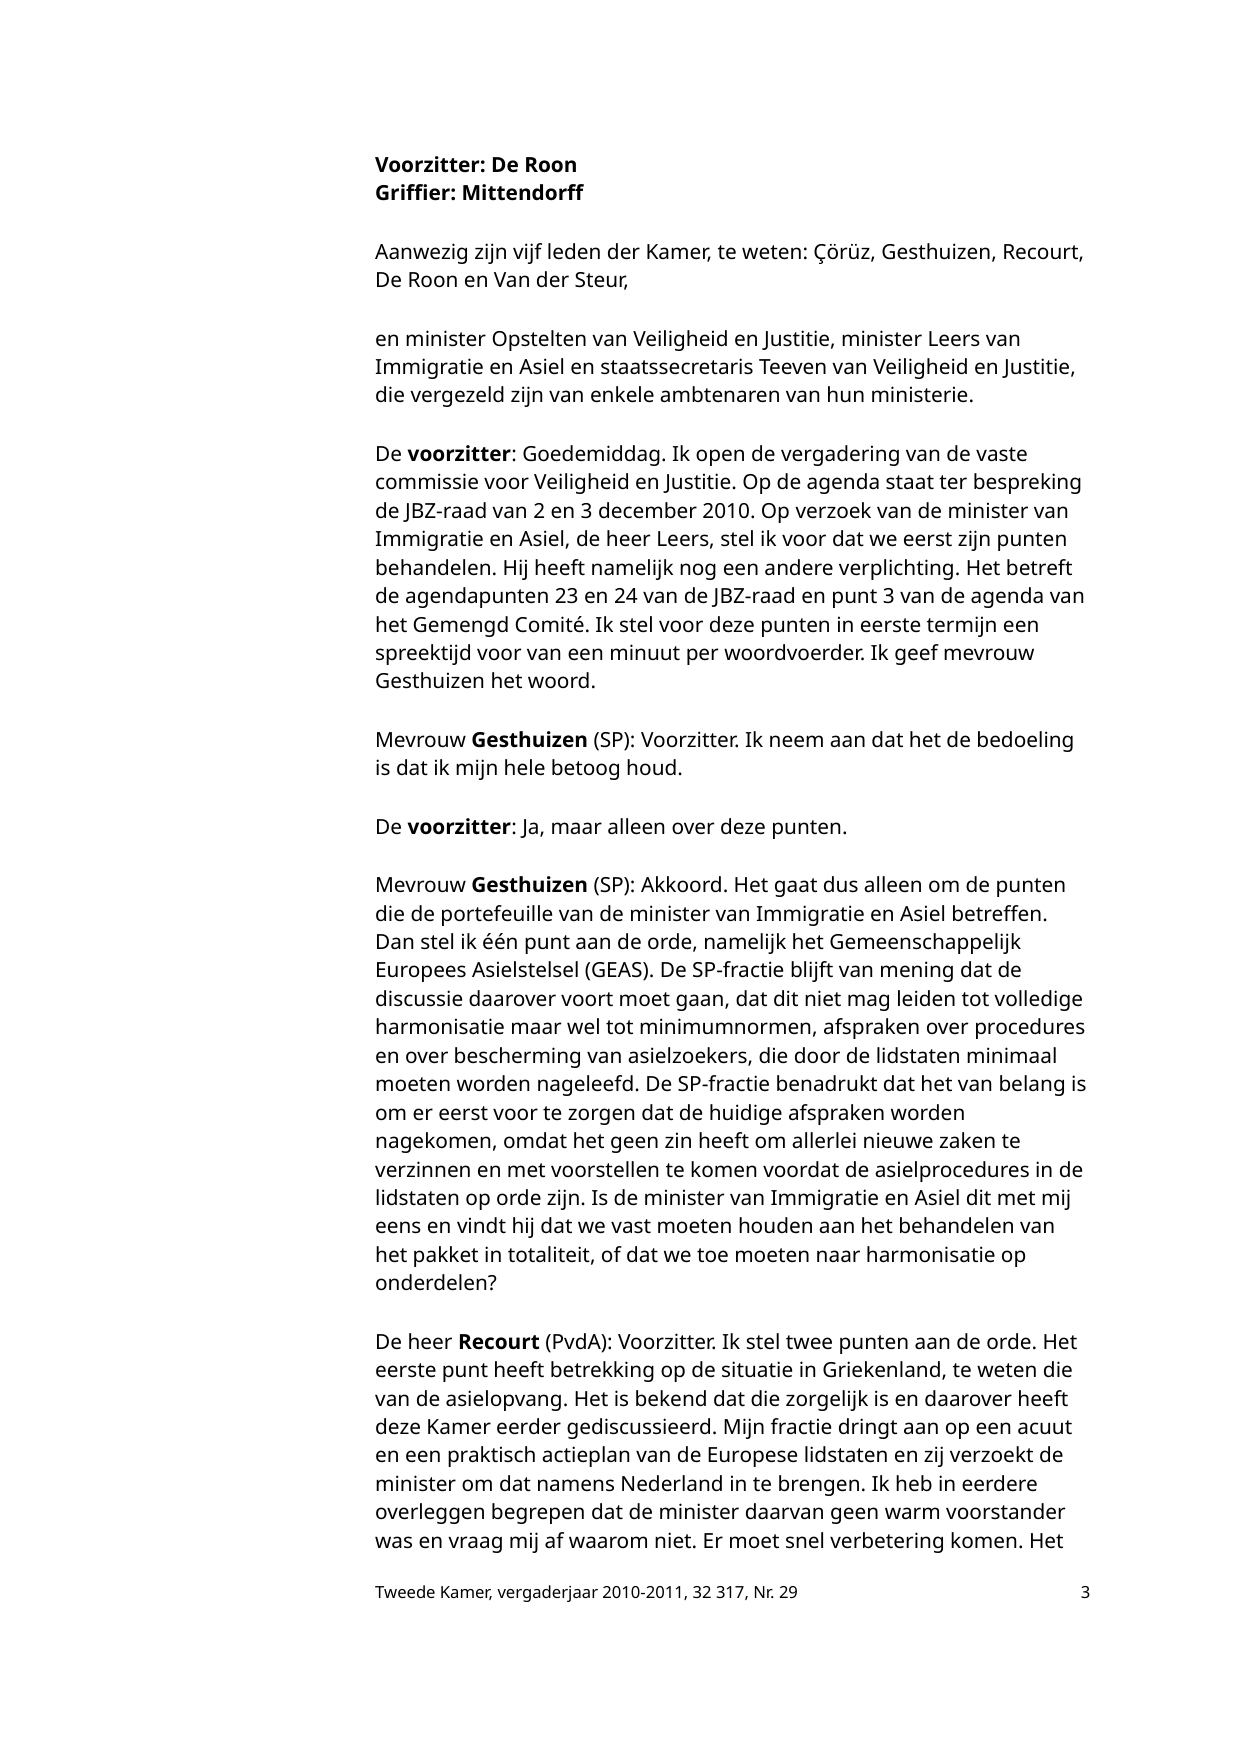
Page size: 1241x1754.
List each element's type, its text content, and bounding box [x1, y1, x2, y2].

text Griffier: Mittendorff [375, 178, 1090, 207]
text en minister Opstelten van Veiligheid en Justitie, minister Leers van Immigratie en Asiel en staatssecretaris Teeven van Veiligheid en Justitie, die vergezeld zijn van enkele ambtenaren van hun ministerie. [375, 324, 1090, 409]
text Aanwezig zijn vijf leden der Kamer, te weten: Çörüz, Gesthuizen, Recourt, De Roon en Van der Steur, [375, 237, 1090, 294]
text De voorzitter: Ja, maar alleen over deze punten. [375, 812, 1090, 840]
text De heer Recourt (PvdA): Voorzitter. Ik stel twee punten aan de orde. Het eerste punt heeft betrekking op de situatie in Griekenland, te weten die van de asielopvang. Het is bekend dat die zorgelijk is en daarover heeft deze Kamer eerder gediscussieerd. Mijn fractie dringt aan op een acuut en een praktisch actieplan van de Europese lidstaten en zij verzoekt de minister om dat namens Nederland in te brengen. Ik heb in eerdere overleggen begrepen dat de minister daarvan geen warm voorstander was en vraag mij af waarom niet. Er moet snel verbetering komen. Het [375, 1327, 1090, 1554]
text De voorzitter: Goedemiddag. Ik open de vergadering van de vaste commissie voor Veiligheid en Justitie. Op de agenda staat ter bespreking de JBZ-raad van 2 en 3 december 2010. Op verzoek van de minister van Immigratie en Asiel, de heer Leers, stel ik voor dat we eerst zijn punten behandelen. Hij heeft namelijk nog een andere verplichting. Het betreft de agendapunten 23 en 24 van de JBZ-raad en punt 3 van de agenda van het Gemengd Comité. Ik stel voor deze punten in eerste termijn een spreektijd voor van een minuut per woordvoerder. Ik geef mevrouw Gesthuizen het woord. [375, 439, 1090, 695]
text Mevrouw Gesthuizen (SP): Akkoord. Het gaat dus alleen om de punten die de portefeuille van de minister van Immigratie en Asiel betreffen. Dan stel ik één punt aan de orde, namelijk het Gemeenschappelijk Europees Asielstelsel (GEAS). De SP-fractie blijft van mening dat de discussie daarover voort moet gaan, dat dit niet mag leiden tot volledige harmonisatie maar wel tot minimumnormen, afspraken over procedures en over bescherming van asielzoekers, die door de lidstaten minimaal moeten worden nageleefd. De SP-fractie benadrukt dat het van belang is om er eerst voor te zorgen dat de huidige afspraken worden nagekomen, omdat het geen zin heeft om allerlei nieuwe zaken te verzinnen en met voorstellen te komen voordat de asielprocedures in de lidstaten op orde zijn. Is de minister van Immigratie en Asiel dit met mij eens en vindt hij dat we vast moeten houden aan het behandelen van het pakket in totaliteit, of dat we toe moeten naar harmonisatie op onderdelen? [375, 870, 1090, 1297]
text Mevrouw Gesthuizen (SP): Voorzitter. Ik neem aan dat het de bedoeling is dat ik mijn hele betoog houd. [375, 725, 1090, 782]
text Voorzitter: De Roon [375, 150, 1090, 178]
